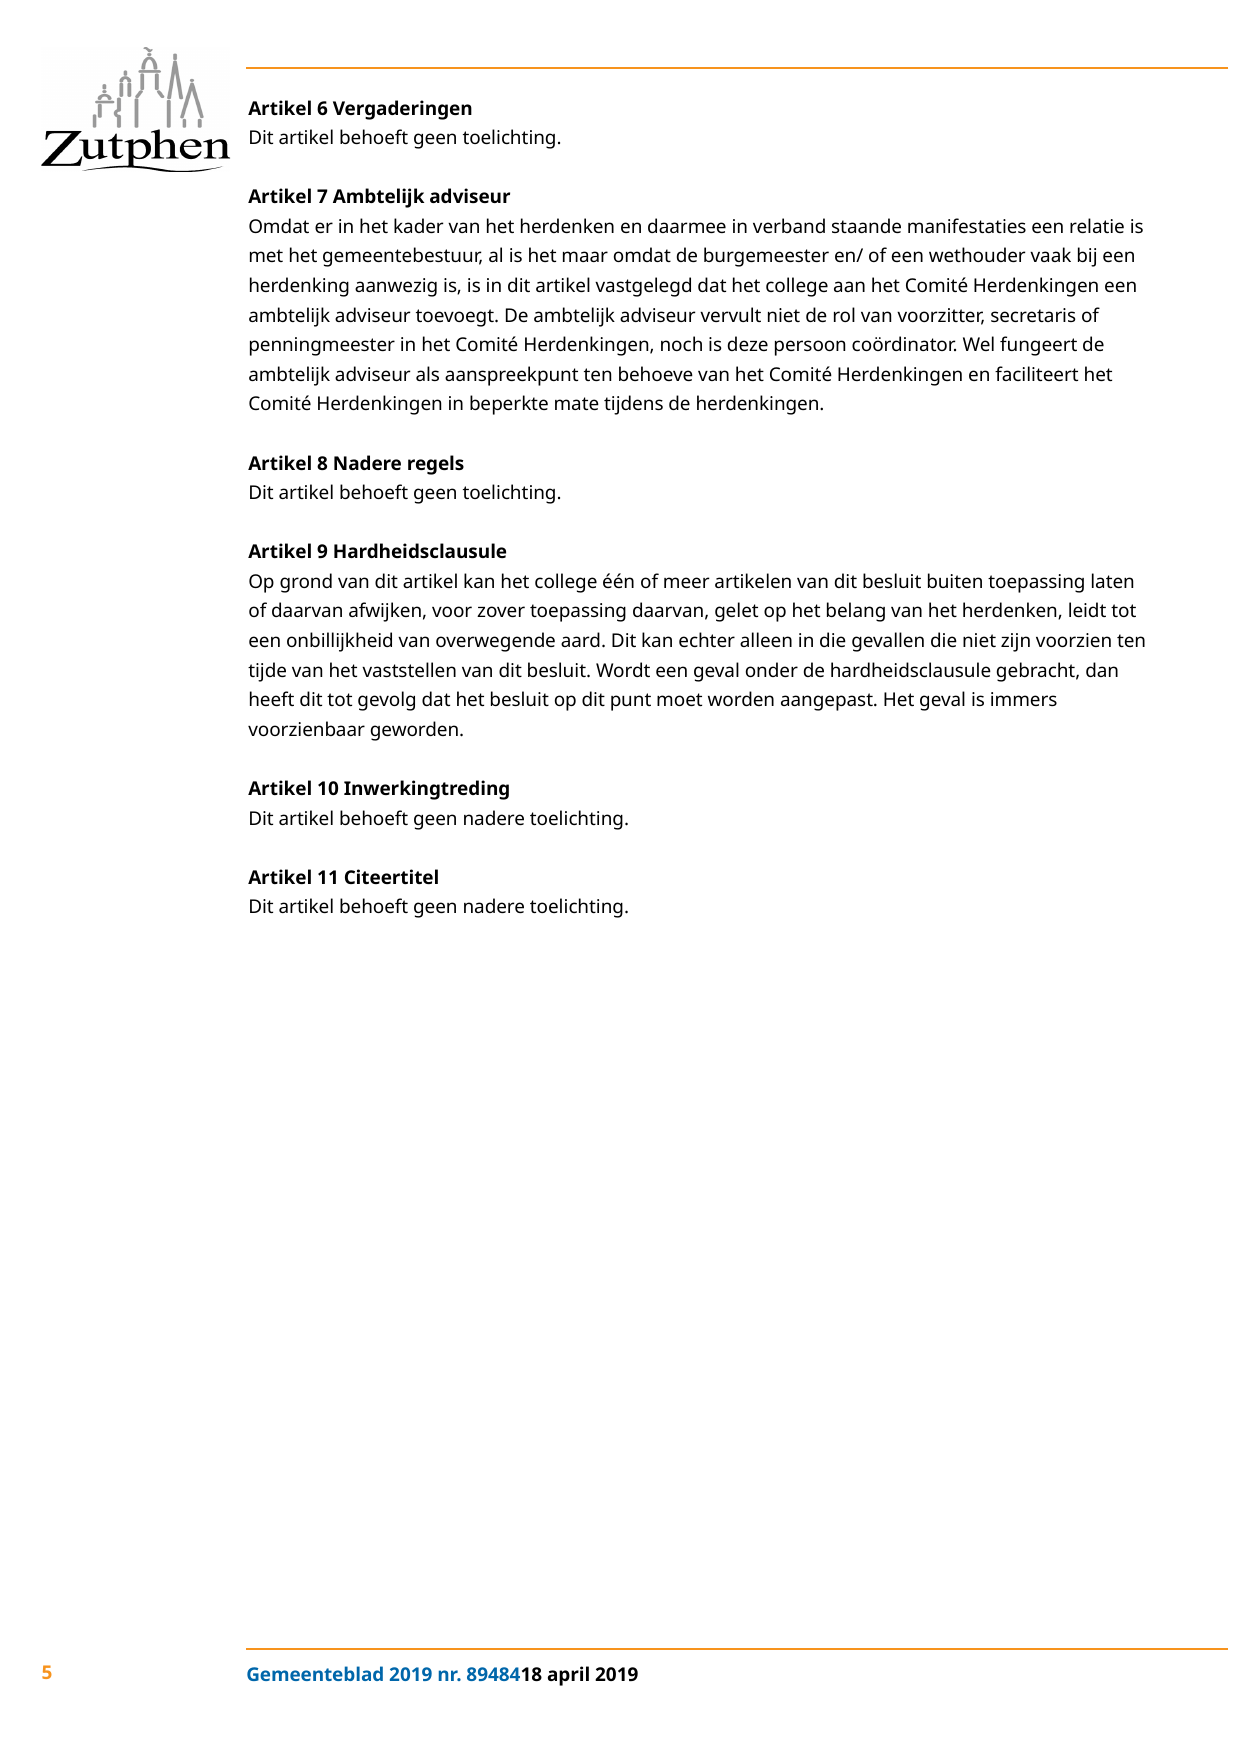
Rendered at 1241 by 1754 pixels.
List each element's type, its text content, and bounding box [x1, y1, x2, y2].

text Artikel 11 Citeertitel [248, 864, 1152, 890]
text Artikel 9 Hardheidsclausule [248, 538, 1152, 564]
text Dit artikel behoeft geen toelichting. [248, 124, 1152, 150]
text Artikel 10 Inwerkingtreding [248, 775, 1152, 801]
text Dit artikel behoeft geen nadere toelichting. [248, 805, 1152, 831]
text Artikel 7 Ambtelijk adviseur [248, 183, 1152, 209]
text Artikel 8 Nadere regels [248, 450, 1152, 476]
picture [41, 47, 231, 172]
text Op grond van dit artikel kan het college één of meer artikelen van dit besluit buiten toepassing laten of daarvan afwijken, voor zover toepassing daarvan, gelet op het belang van het herdenken, leidt tot een onbillijkheid van overwegende aard. Dit kan echter alleen in die gevallen die niet zijn voorzien ten tijde van het vaststellen van dit besluit. Wordt een geval onder de hardheidsclausule gebracht, dan heeft dit tot gevolg dat het besluit op dit punt moet worden aangepast. Het geval is immers voorzienbaar geworden. [248, 568, 1152, 742]
text Omdat er in het kader van het herdenken en daarmee in verband staande manifestaties een relatie is met het gemeentebestuur, al is het maar omdat de burgemeester en/ of een wethouder vaak bij een herdenking aanwezig is, is in dit artikel vastgelegd dat het college aan het Comité Herdenkingen een ambtelijk adviseur toevoegt. De ambtelijk adviseur vervult niet de rol van voorzitter, secretaris of penningmeester in het Comité Herdenkingen, noch is deze persoon coördinator. Wel fungeert de ambtelijk adviseur als aanspreekpunt ten behoeve van het Comité Herdenkingen en faciliteert het Comité Herdenkingen in beperkte mate tijdens de herdenkingen. [248, 213, 1152, 416]
text Dit artikel behoeft geen nadere toelichting. [248, 893, 1152, 919]
text Dit artikel behoeft geen toelichting. [248, 479, 1152, 505]
text Artikel 6 Vergaderingen [248, 95, 1152, 121]
